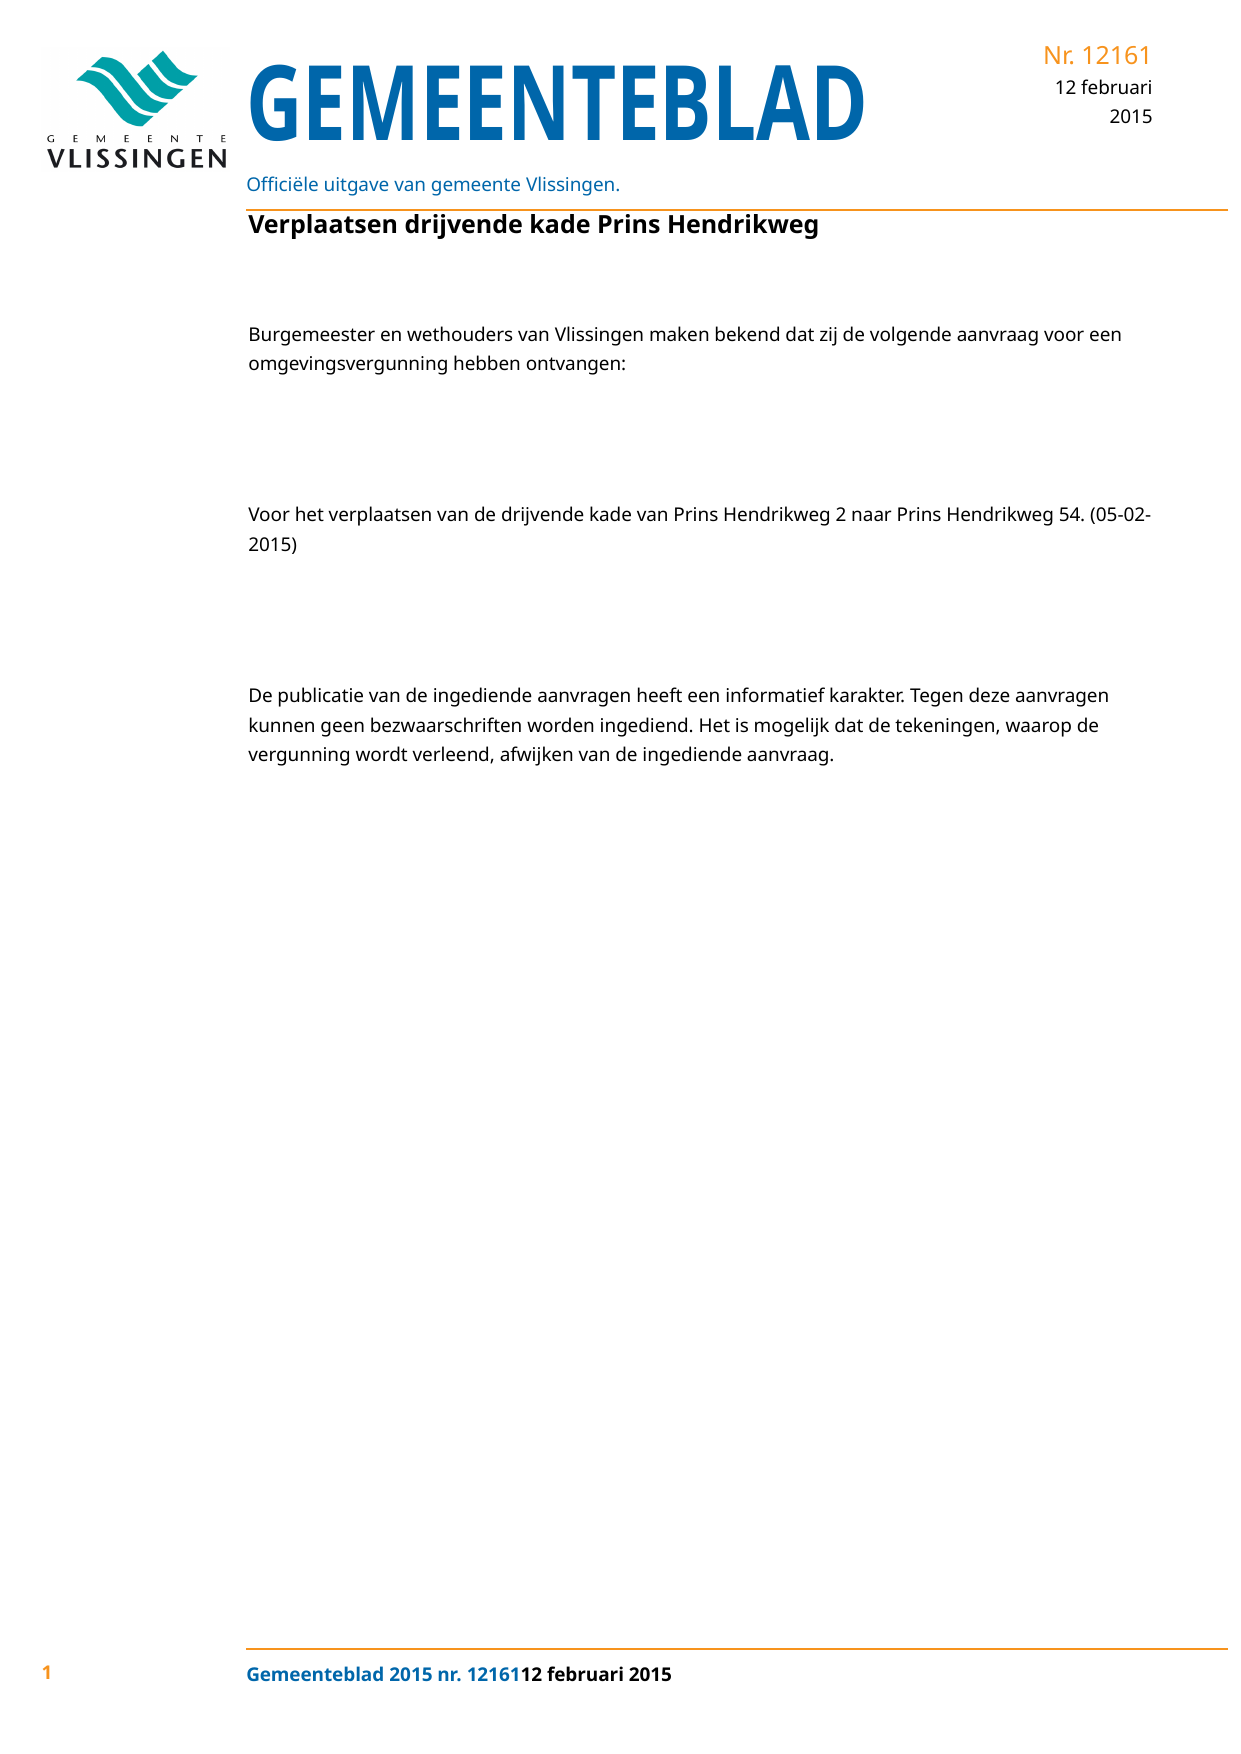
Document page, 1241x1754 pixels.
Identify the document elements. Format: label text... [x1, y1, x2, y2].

text Verplaatsen drijvende kade Prins Hendrikweg [248, 211, 1152, 241]
picture [41, 47, 231, 172]
text Burgemeester en wethouders van Vlissingen maken bekend dat zij de volgende aanvraag voor een omgevingsvergunning hebben ontvangen: [248, 321, 1152, 376]
text Voor het verplaatsen van de drijvende kade van Prins Hendrikweg 2 naar Prins Hendrikweg 54. (05-02-2015) [248, 502, 1152, 557]
text De publicatie van de ingediende aanvragen heeft een informatief karakter. Tegen deze aanvragen kunnen geen bezwaarschriften worden ingediend. Het is mogelijk dat de tekeningen, waarop de vergunning wordt verleend, afwijken van de ingediende aanvraag. [248, 682, 1152, 767]
